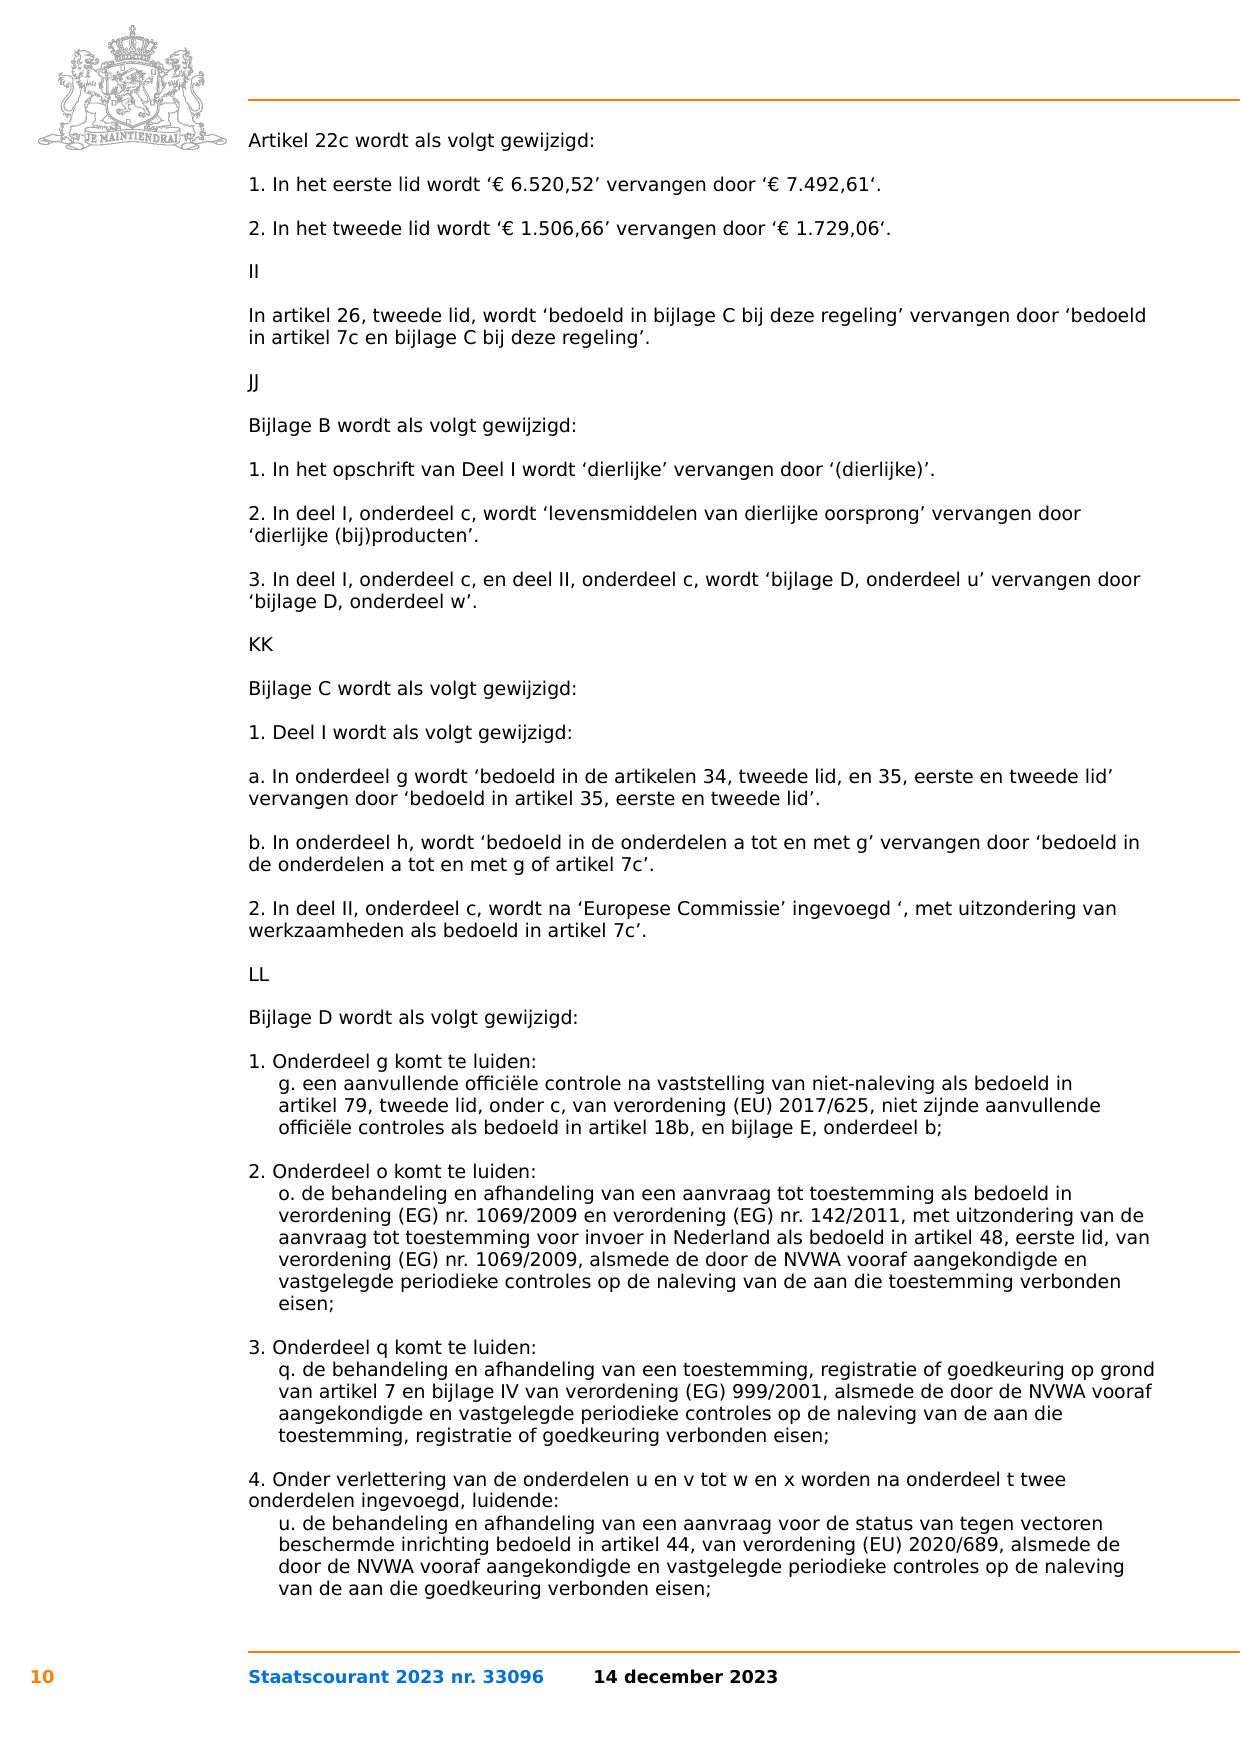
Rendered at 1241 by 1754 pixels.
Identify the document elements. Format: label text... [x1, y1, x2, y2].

text 2. In deel II, onderdeel c, wordt na ‘Europese Commissie’ ingevoegd ‘, met uitzondering van werkzaamheden als bedoeld in artikel 7c’. [248, 898, 1163, 942]
text 1. In het opschrift van Deel I wordt ‘dierlijke’ vervangen door ‘(dierlijke)’. [248, 459, 1163, 481]
text q. de behandeling en afhandeling van een toestemming, registratie of goedkeuring op grond van artikel 7 en bijlage IV van verordening (EG) 999/2001, alsmede de door de NVWA vooraf aangekondigde en vastgelegde periodieke controles op de naleving van de aan die toestemming, registratie of goedkeuring verbonden eisen; [278, 1359, 1163, 1447]
text KK [248, 634, 1163, 656]
text b. In onderdeel h, wordt ‘bedoeld in de onderdelen a tot en met g’ vervangen door ‘bedoeld in de onderdelen a tot en met g of artikel 7c’. [248, 832, 1163, 876]
text 3. Onderdeel q komt te luiden: [248, 1337, 1163, 1359]
text II [248, 261, 1163, 283]
text In artikel 26, tweede lid, wordt ‘bedoeld in bijlage C bij deze regeling’ vervangen door ‘bedoeld in artikel 7c en bijlage C bij deze regeling’. [248, 305, 1163, 349]
text JJ [248, 371, 1163, 393]
text 2. In deel I, onderdeel c, wordt ‘levensmiddelen van dierlijke oorsprong’ vervangen door ‘dierlijke (bij)producten’. [248, 503, 1163, 547]
text 2. In het tweede lid wordt ‘€ 1.506,66’ vervangen door ‘€ 1.729,06‘. [248, 218, 1163, 239]
text 1. In het eerste lid wordt ‘€ 6.520,52’ vervangen door ‘€ 7.492,61‘. [248, 174, 1163, 196]
text 1. Deel I wordt als volgt gewijzigd: [248, 722, 1163, 744]
text o. de behandeling en afhandeling van een aanvraag tot toestemming als bedoeld in verordening (EG) nr. 1069/2009 en verordening (EG) nr. 142/2011, met uitzondering van de aanvraag tot toestemming voor invoer in Nederland als bedoeld in artikel 48, eerste lid, van verordening (EG) nr. 1069/2009, alsmede de door de NVWA vooraf aangekondigde en vastgelegde periodieke controles op de naleving van de aan die toestemming verbonden eisen; [278, 1183, 1163, 1315]
text Bijlage B wordt als volgt gewijzigd: [248, 415, 1163, 437]
text 1. Onderdeel g komt te luiden: [248, 1051, 1163, 1073]
text LL [248, 963, 1163, 985]
text g. een aanvullende officiële controle na vaststelling van niet-naleving als bedoeld in artikel 79, tweede lid, onder c, van verordening (EU) 2017/625, niet zijnde aanvullende officiële controles als bedoeld in artikel 18b, en bijlage E, onderdeel b; [278, 1073, 1163, 1139]
text Artikel 22c wordt als volgt gewijzigd: [248, 130, 1163, 152]
text 2. Onderdeel o komt te luiden: [248, 1161, 1163, 1183]
text 3. In deel I, onderdeel c, en deel II, onderdeel c, wordt ‘bijlage D, onderdeel u’ vervangen door ‘bijlage D, onderdeel w’. [248, 568, 1163, 612]
text a. In onderdeel g wordt ‘bedoeld in de artikelen 34, tweede lid, en 35, eerste en tweede lid’ vervangen door ‘bedoeld in artikel 35, eerste en tweede lid’. [248, 766, 1163, 810]
text u. de behandeling en afhandeling van een aanvraag voor de status van tegen vectoren beschermde inrichting bedoeld in artikel 44, van verordening (EU) 2020/689, alsmede de door de NVWA vooraf aangekondigde en vastgelegde periodieke controles op de naleving van de aan die goedkeuring verbonden eisen; [278, 1512, 1163, 1600]
text 4. Onder verlettering van de onderdelen u en v tot w en x worden na onderdeel t twee onderdelen ingevoegd, luidende: [248, 1468, 1163, 1512]
text Bijlage C wordt als volgt gewijzigd: [248, 678, 1163, 700]
picture [38, 25, 227, 150]
text Bijlage D wordt als volgt gewijzigd: [248, 1007, 1163, 1029]
